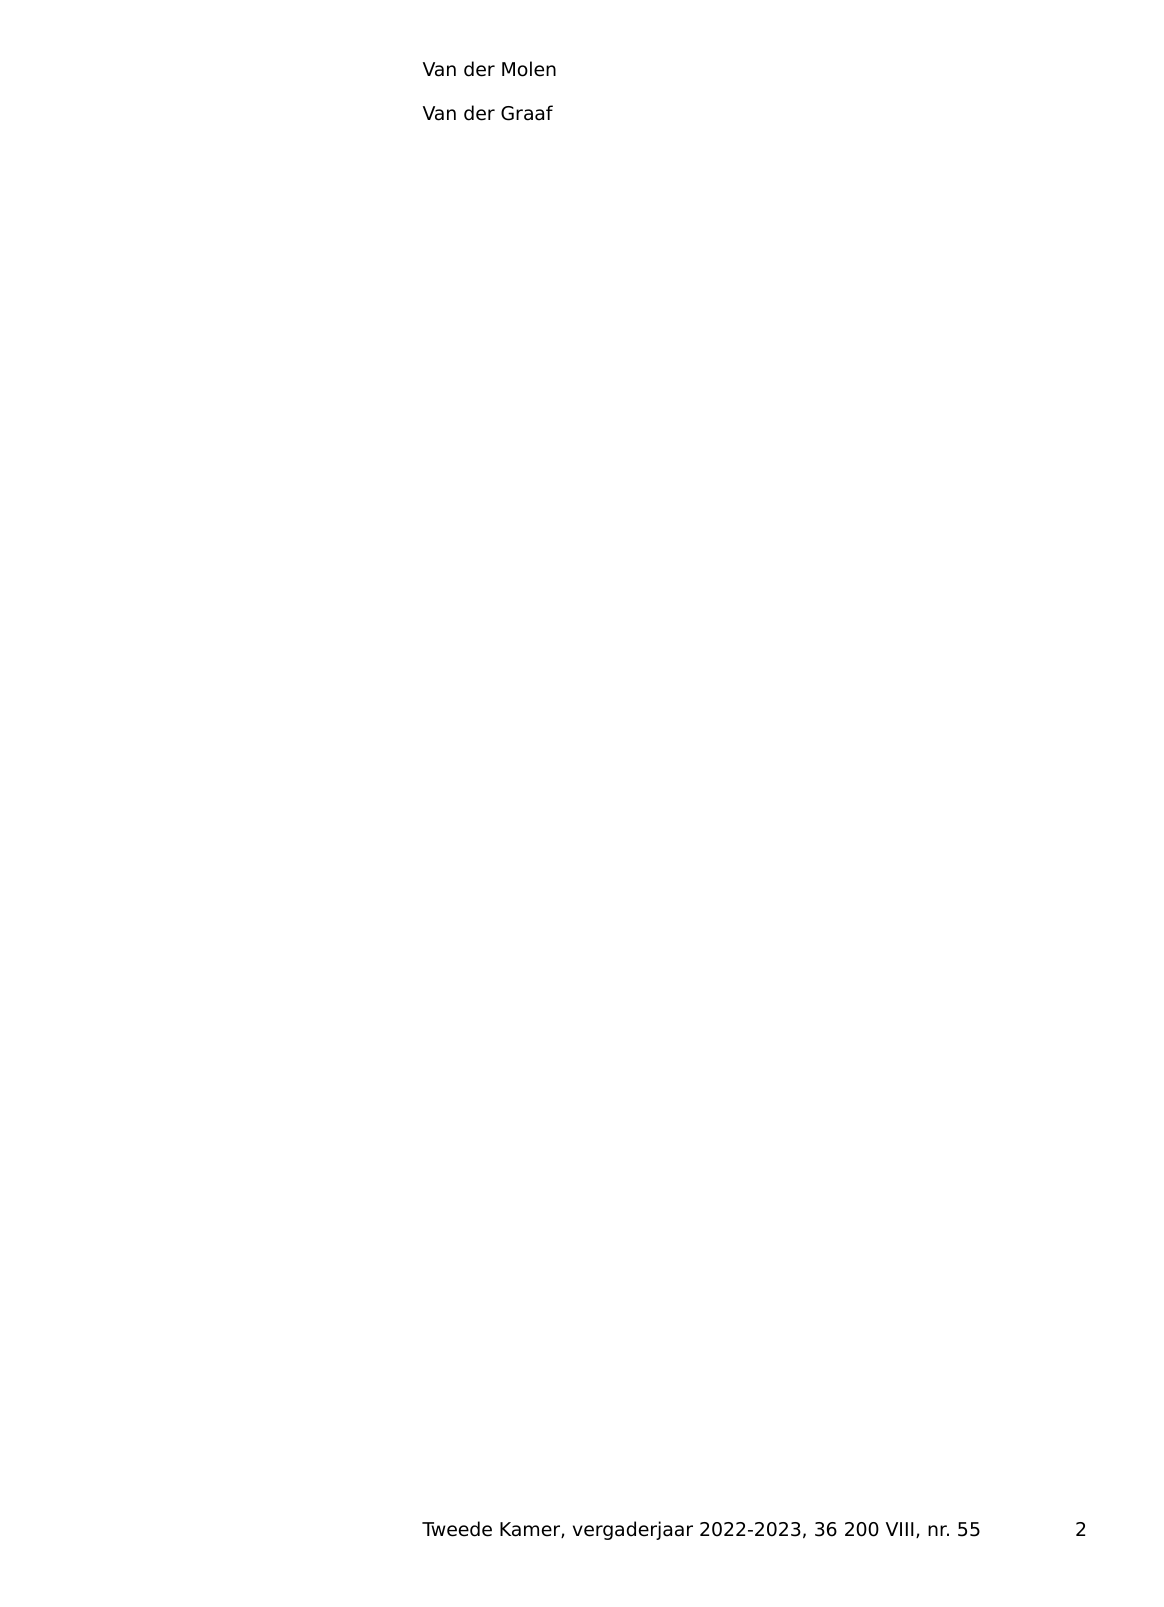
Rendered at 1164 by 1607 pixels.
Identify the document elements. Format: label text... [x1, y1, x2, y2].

text Van der Molen Van der Graaf [422, 59, 1087, 125]
